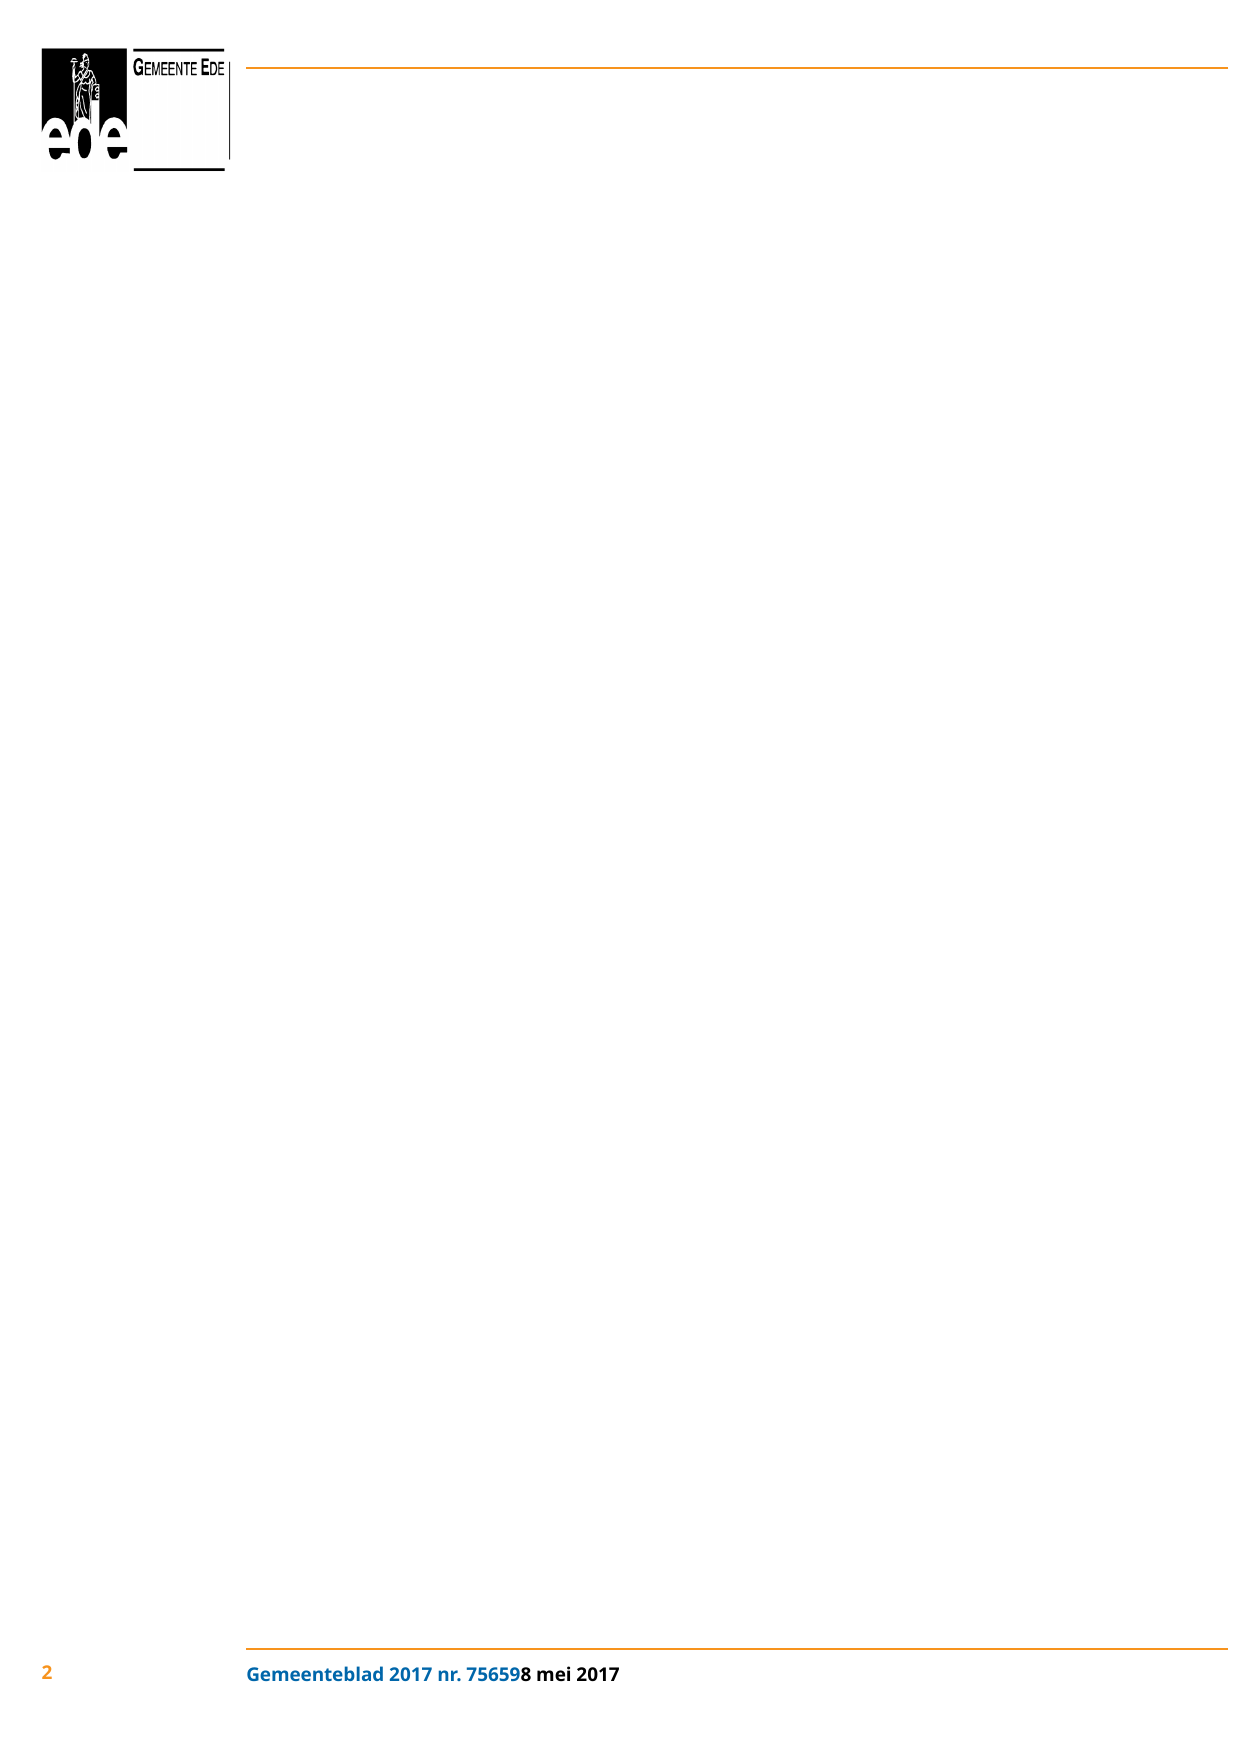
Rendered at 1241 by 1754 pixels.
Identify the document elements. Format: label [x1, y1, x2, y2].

picture [41, 47, 231, 172]
